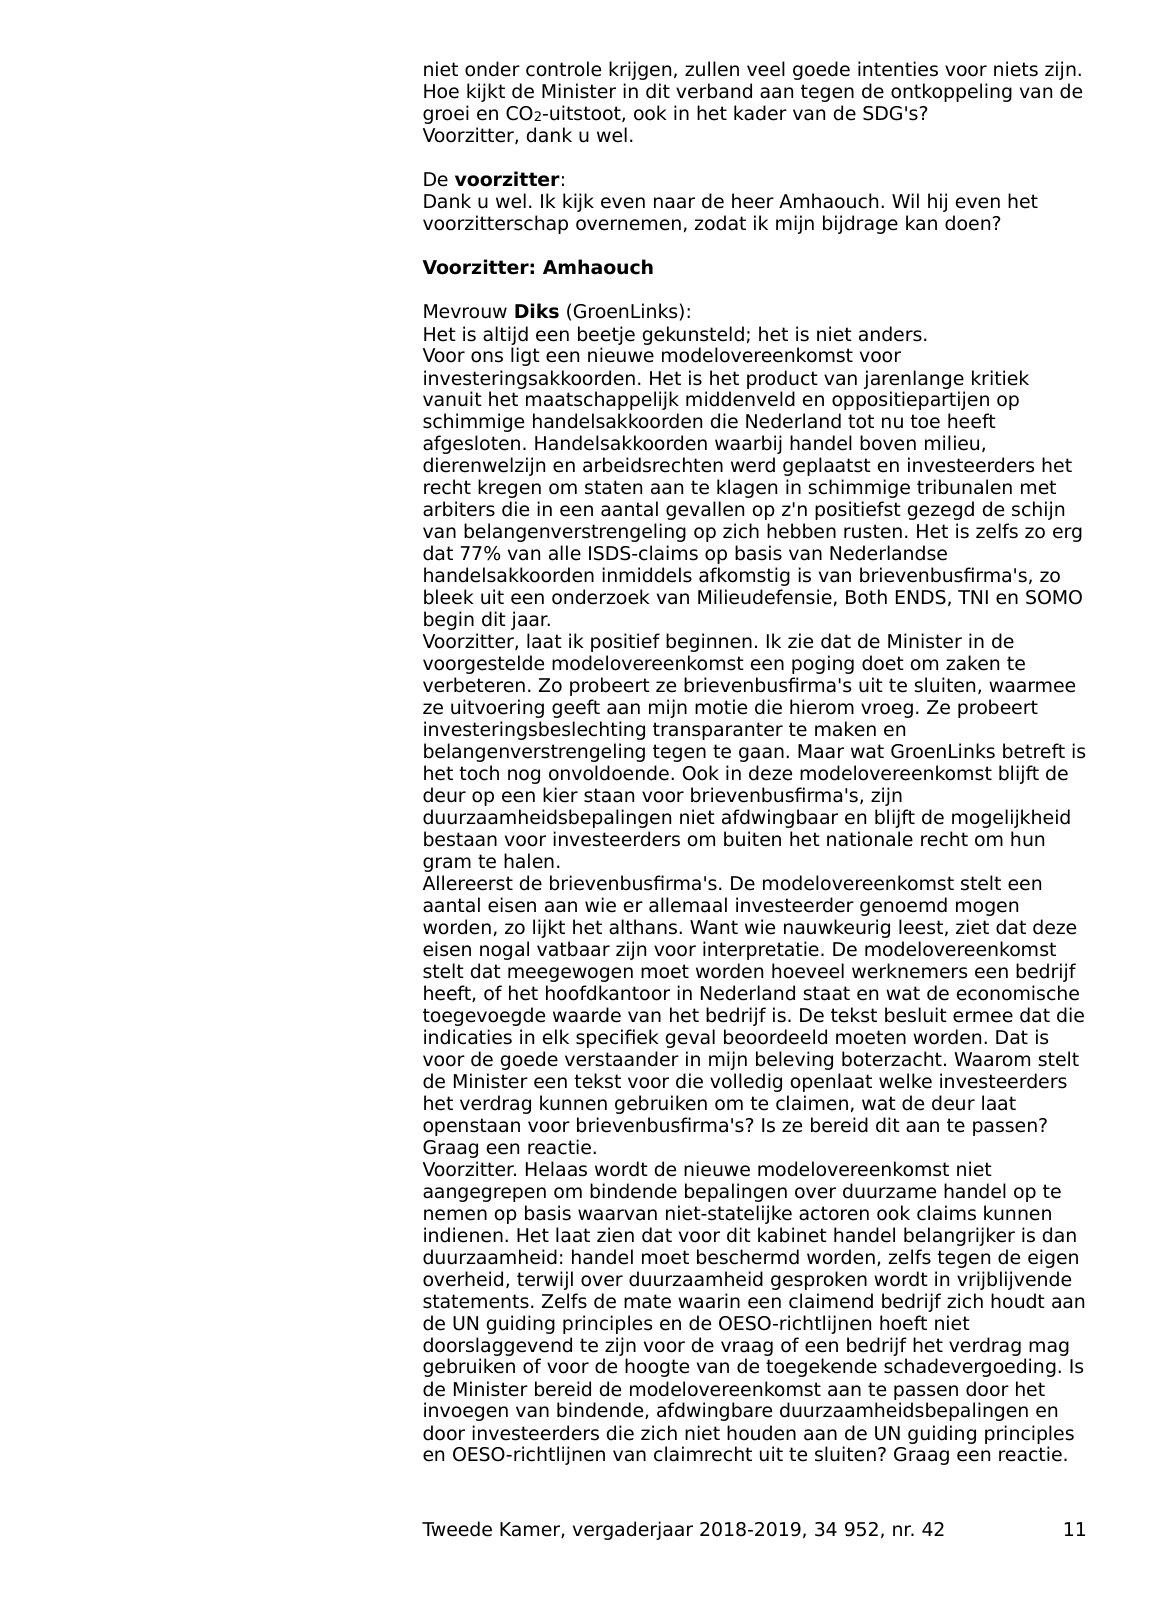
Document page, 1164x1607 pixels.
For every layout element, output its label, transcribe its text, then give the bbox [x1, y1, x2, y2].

text Het is altijd een beetje gekunsteld; het is niet anders. [422, 323, 1087, 345]
text Voor ons ligt een nieuwe modelovereenkomst voor investeringsakkoorden. Het is het product van jarenlange kritiek vanuit het maatschappelijk middenveld en oppositiepartijen op schimmige handelsakkoorden die Nederland tot nu toe heeft afgesloten. Handelsakkoorden waarbij handel boven milieu, dierenwelzijn en arbeidsrechten werd geplaatst en investeerders het recht kregen om staten aan te klagen in schimmige tribunalen met arbiters die in een aantal gevallen op z'n positiefst gezegd de schijn van belangenverstrengeling op zich hebben rusten. Het is zelfs zo erg dat 77% van alle ISDS-claims op basis van Nederlandse handelsakkoorden inmiddels afkomstig is van brievenbusfirma's, zo bleek uit een onderzoek van Milieudefensie, Both ENDS, TNI en SOMO begin dit jaar. [422, 345, 1087, 631]
text Voorzitter. Helaas wordt de nieuwe modelovereenkomst niet aangegrepen om bindende bepalingen over duurzame handel op te nemen op basis waarvan niet-statelijke actoren ook claims kunnen indienen. Het laat zien dat voor dit kabinet handel belangrijker is dan duurzaamheid: handel moet beschermd worden, zelfs tegen de eigen overheid, terwijl over duurzaamheid gesproken wordt in vrijblijvende statements. Zelfs de mate waarin een claimend bedrijf zich houdt aan de UN guiding principles en de OESO-richtlijnen hoeft niet doorslaggevend te zijn voor de vraag of een bedrijf het verdrag mag gebruiken of voor de hoogte van de toegekende schadevergoeding. Is de Minister bereid de modelovereenkomst aan te passen door het invoegen van bindende, afdwingbare duurzaamheidsbepalingen en door investeerders die zich niet houden aan de UN guiding principles en OESO-richtlijnen van claimrecht uit te sluiten? Graag een reactie. [422, 1159, 1087, 1466]
text niet onder controle krijgen, zullen veel goede intenties voor niets zijn. Hoe kijkt de Minister in dit verband aan tegen de ontkoppeling van de groei en CO2-uitstoot, ook in het kader van de SDG's? [422, 59, 1087, 125]
text Voorzitter, dank u wel. [422, 125, 1087, 147]
text Dank u wel. Ik kijk even naar de heer Amhaouch. Wil hij even het voorzitterschap overnemen, zodat ik mijn bijdrage kan doen? [422, 191, 1087, 235]
text Voorzitter, laat ik positief beginnen. Ik zie dat de Minister in de voorgestelde modelovereenkomst een poging doet om zaken te verbeteren. Zo probeert ze brievenbusfirma's uit te sluiten, waarmee ze uitvoering geeft aan mijn motie die hierom vroeg. Ze probeert investeringsbeslechting transparanter te maken en belangenverstrengeling tegen te gaan. Maar wat GroenLinks betreft is het toch nog onvoldoende. Ook in deze modelovereenkomst blijft de deur op een kier staan voor brievenbusfirma's, zijn duurzaamheidsbepalingen niet afdwingbaar en blijft de mogelijkheid bestaan voor investeerders om buiten het nationale recht om hun gram te halen. [422, 631, 1087, 873]
text De voorzitter: [422, 169, 1087, 191]
text Allereerst de brievenbusfirma's. De modelovereenkomst stelt een aantal eisen aan wie er allemaal investeerder genoemd mogen worden, zo lijkt het althans. Want wie nauwkeurig leest, ziet dat deze eisen nogal vatbaar zijn voor interpretatie. De modelovereenkomst stelt dat meegewogen moet worden hoeveel werknemers een bedrijf heeft, of het hoofdkantoor in Nederland staat en wat de economische toegevoegde waarde van het bedrijf is. De tekst besluit ermee dat die indicaties in elk specifiek geval beoordeeld moeten worden. Dat is voor de goede verstaander in mijn beleving boterzacht. Waarom stelt de Minister een tekst voor die volledig openlaat welke investeerders het verdrag kunnen gebruiken om te claimen, wat de deur laat openstaan voor brievenbusfirma's? Is ze bereid dit aan te passen? Graag een reactie. [422, 873, 1087, 1159]
text Mevrouw Diks (GroenLinks): [422, 301, 1087, 323]
text Voorzitter: Amhaouch [422, 257, 1087, 279]
